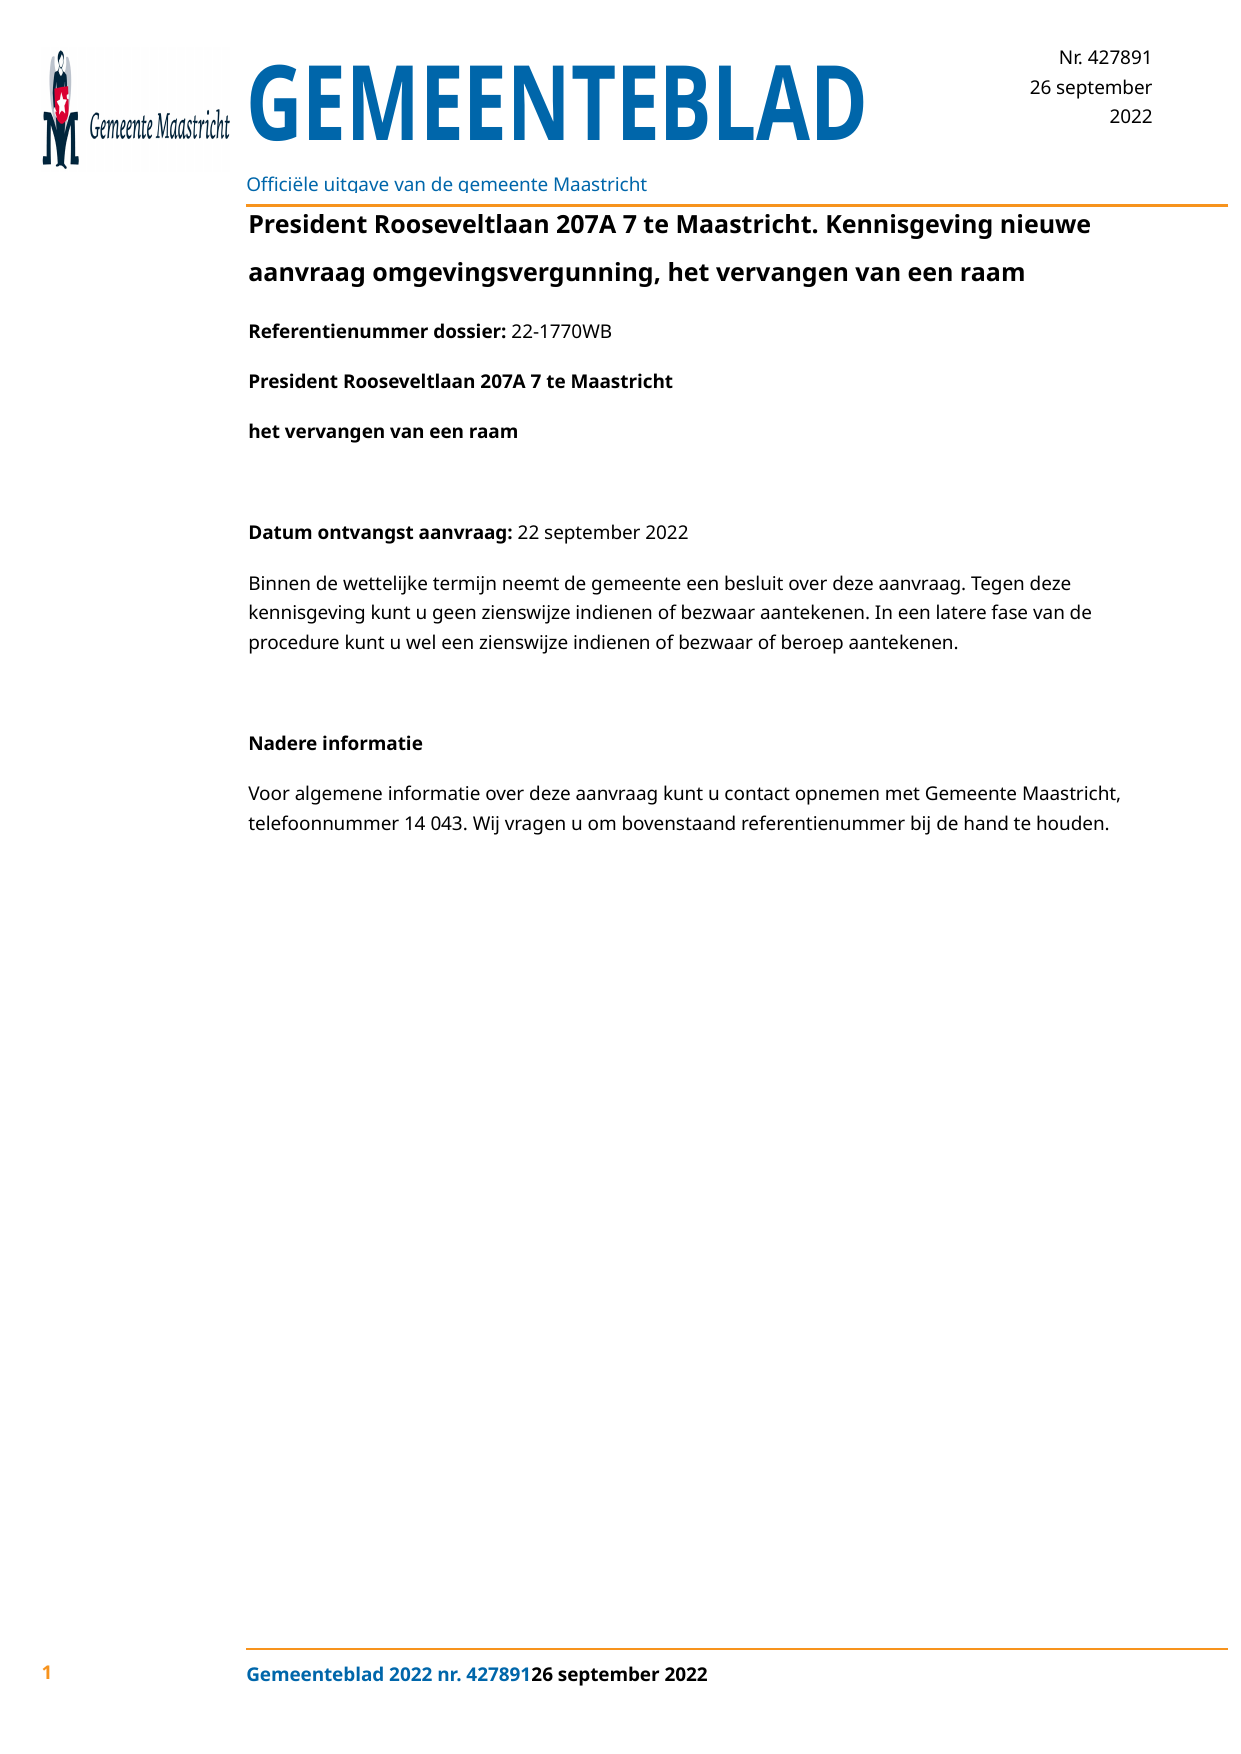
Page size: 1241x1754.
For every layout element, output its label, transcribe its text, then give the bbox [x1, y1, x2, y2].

text Datum ontvangst aanvraag: 22 september 2022 [248, 519, 1152, 545]
text President Rooseveltlaan 207A 7 te Maastricht [248, 368, 1152, 394]
text het vervangen van een raam [248, 419, 1152, 444]
text President Rooseveltlaan 207A 7 te Maastricht. Kennisgeving nieuwe aanvraag omgevingsvergunning, het vervangen van een raam [248, 207, 1152, 288]
text Nadere informatie [248, 730, 1152, 756]
picture [41, 47, 231, 172]
text Binnen de wettelijke termijn neemt de gemeente een besluit over deze aanvraag. Tegen deze kennisgeving kunt u geen zienswijze indienen of bezwaar aantekenen. In een latere fase van de procedure kunt u wel een zienswijze indienen of bezwaar of beroep aantekenen. [248, 570, 1152, 655]
text Voor algemene informatie over deze aanvraag kunt u contact opnemen met Gemeente Maastricht, telefoonnummer 14 043. Wij vragen u om bovenstaand referentienummer bij de hand te houden. [248, 780, 1152, 836]
text Referentienummer dossier: 22-1770WB [248, 318, 1152, 344]
